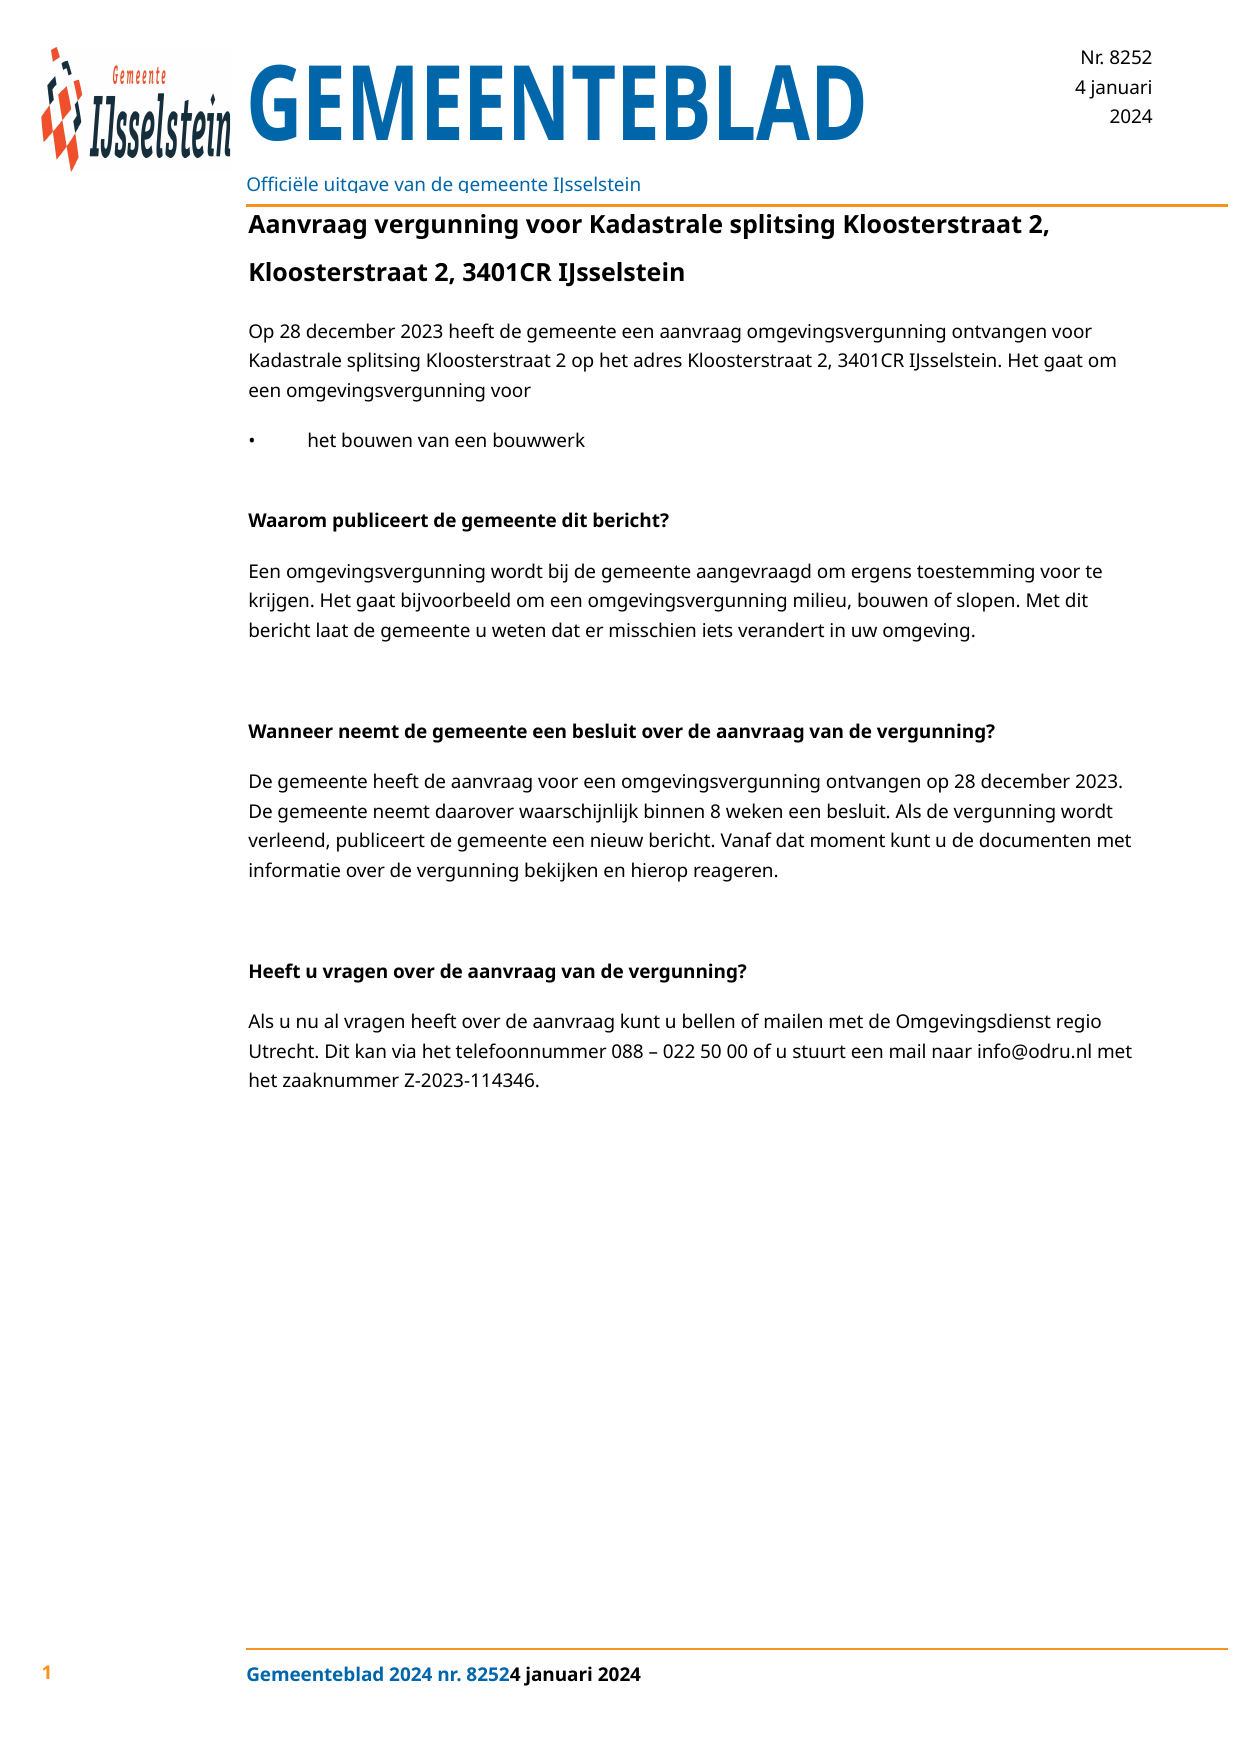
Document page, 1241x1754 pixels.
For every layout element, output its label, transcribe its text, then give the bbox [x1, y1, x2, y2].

text Op 28 december 2023 heeft de gemeente een aanvraag omgevingsvergunning ontvangen voor Kadastrale splitsing Kloosterstraat 2 op het adres Kloosterstraat 2, 3401CR IJsselstein. Het gaat om een omgevingsvergunning voor [248, 318, 1152, 403]
text Als u nu al vragen heeft over de aanvraag kunt u bellen of mailen met de Omgevingsdienst regio Utrecht. Dit kan via het telefoonnummer 088 – 022 50 00 of u stuurt een mail naar info@odru.nl met het zaaknummer Z-2023-114346. [248, 1008, 1152, 1093]
text Waarom publiceert de gemeente dit bericht? [248, 507, 1152, 533]
list het bouwen van een bouwwerk [248, 427, 1152, 453]
text Aanvraag vergunning voor Kadastrale splitsing Kloosterstraat 2, Kloosterstraat 2, 3401CR IJsselstein [248, 207, 1152, 288]
text Wanneer neemt de gemeente een besluit over de aanvraag van de vergunning? [248, 718, 1152, 744]
text Een omgevingsvergunning wordt bij de gemeente aangevraagd om ergens toestemming voor te krijgen. Het gaat bijvoorbeeld om een omgevingsvergunning milieu, bouwen of slopen. Met dit bericht laat de gemeente u weten dat er misschien iets verandert in uw omgeving. [248, 558, 1152, 643]
text De gemeente heeft de aanvraag voor een omgevingsvergunning ontvangen op 28 december 2023. De gemeente neemt daarover waarschijnlijk binnen 8 weken een besluit. Als de vergunning wordt verleend, publiceert de gemeente een nieuw bericht. Vanaf dat moment kunt u de documenten met informatie over de vergunning bekijken en hierop reageren. [248, 768, 1152, 883]
text Heeft u vragen over de aanvraag van de vergunning? [248, 958, 1152, 984]
picture [41, 47, 231, 172]
